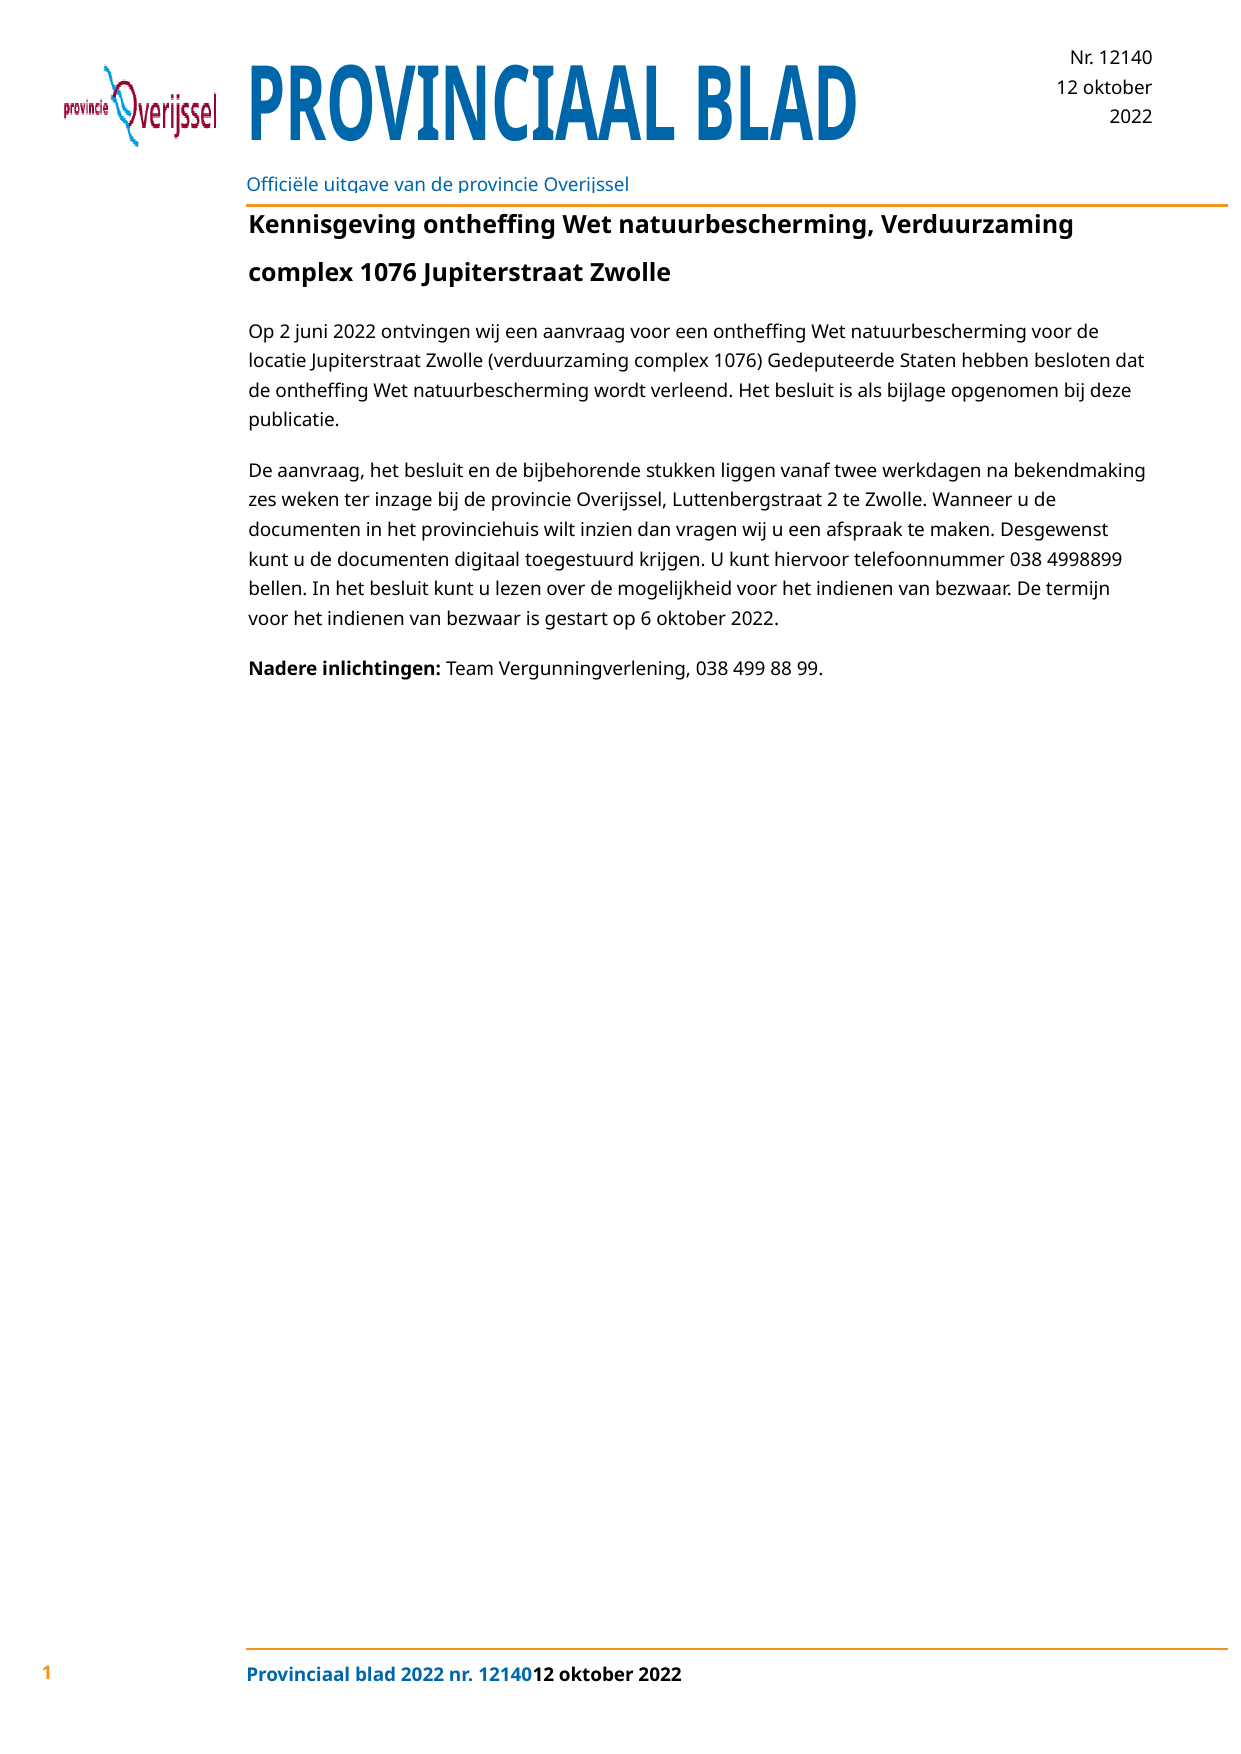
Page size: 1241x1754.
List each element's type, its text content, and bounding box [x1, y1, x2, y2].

text Kennisgeving ontheffing Wet natuurbescherming, Verduurzaming complex 1076 Jupiterstraat Zwolle [248, 207, 1152, 288]
text Op 2 juni 2022 ontvingen wij een aanvraag voor een ontheffing Wet natuurbescherming voor de locatie Jupiterstraat Zwolle (verduurzaming complex 1076) Gedeputeerde Staten hebben besloten dat de ontheffing Wet natuurbescherming wordt verleend. Het besluit is als bijlage opgenomen bij deze publicatie. [248, 318, 1152, 432]
text De aanvraag, het besluit en de bijbehorende stukken liggen vanaf twee werkdagen na bekendmaking zes weken ter inzage bij de provincie Overijssel, Luttenbergstraat 2 te Zwolle. Wanneer u de documenten in het provinciehuis wilt inzien dan vragen wij u een afspraak te maken. Desgewenst kunt u de documenten digitaal toegestuurd krijgen. U kunt hiervoor telefoonnummer 038 4998899 bellen. In het besluit kunt u lezen over de mogelijkheid voor het indienen van bezwaar. De termijn voor het indienen van bezwaar is gestart op 6 oktober 2022. [248, 457, 1152, 631]
picture [41, 47, 231, 172]
text Nadere inlichtingen: Team Vergunningverlening, 038 499 88 99. [248, 655, 1152, 681]
